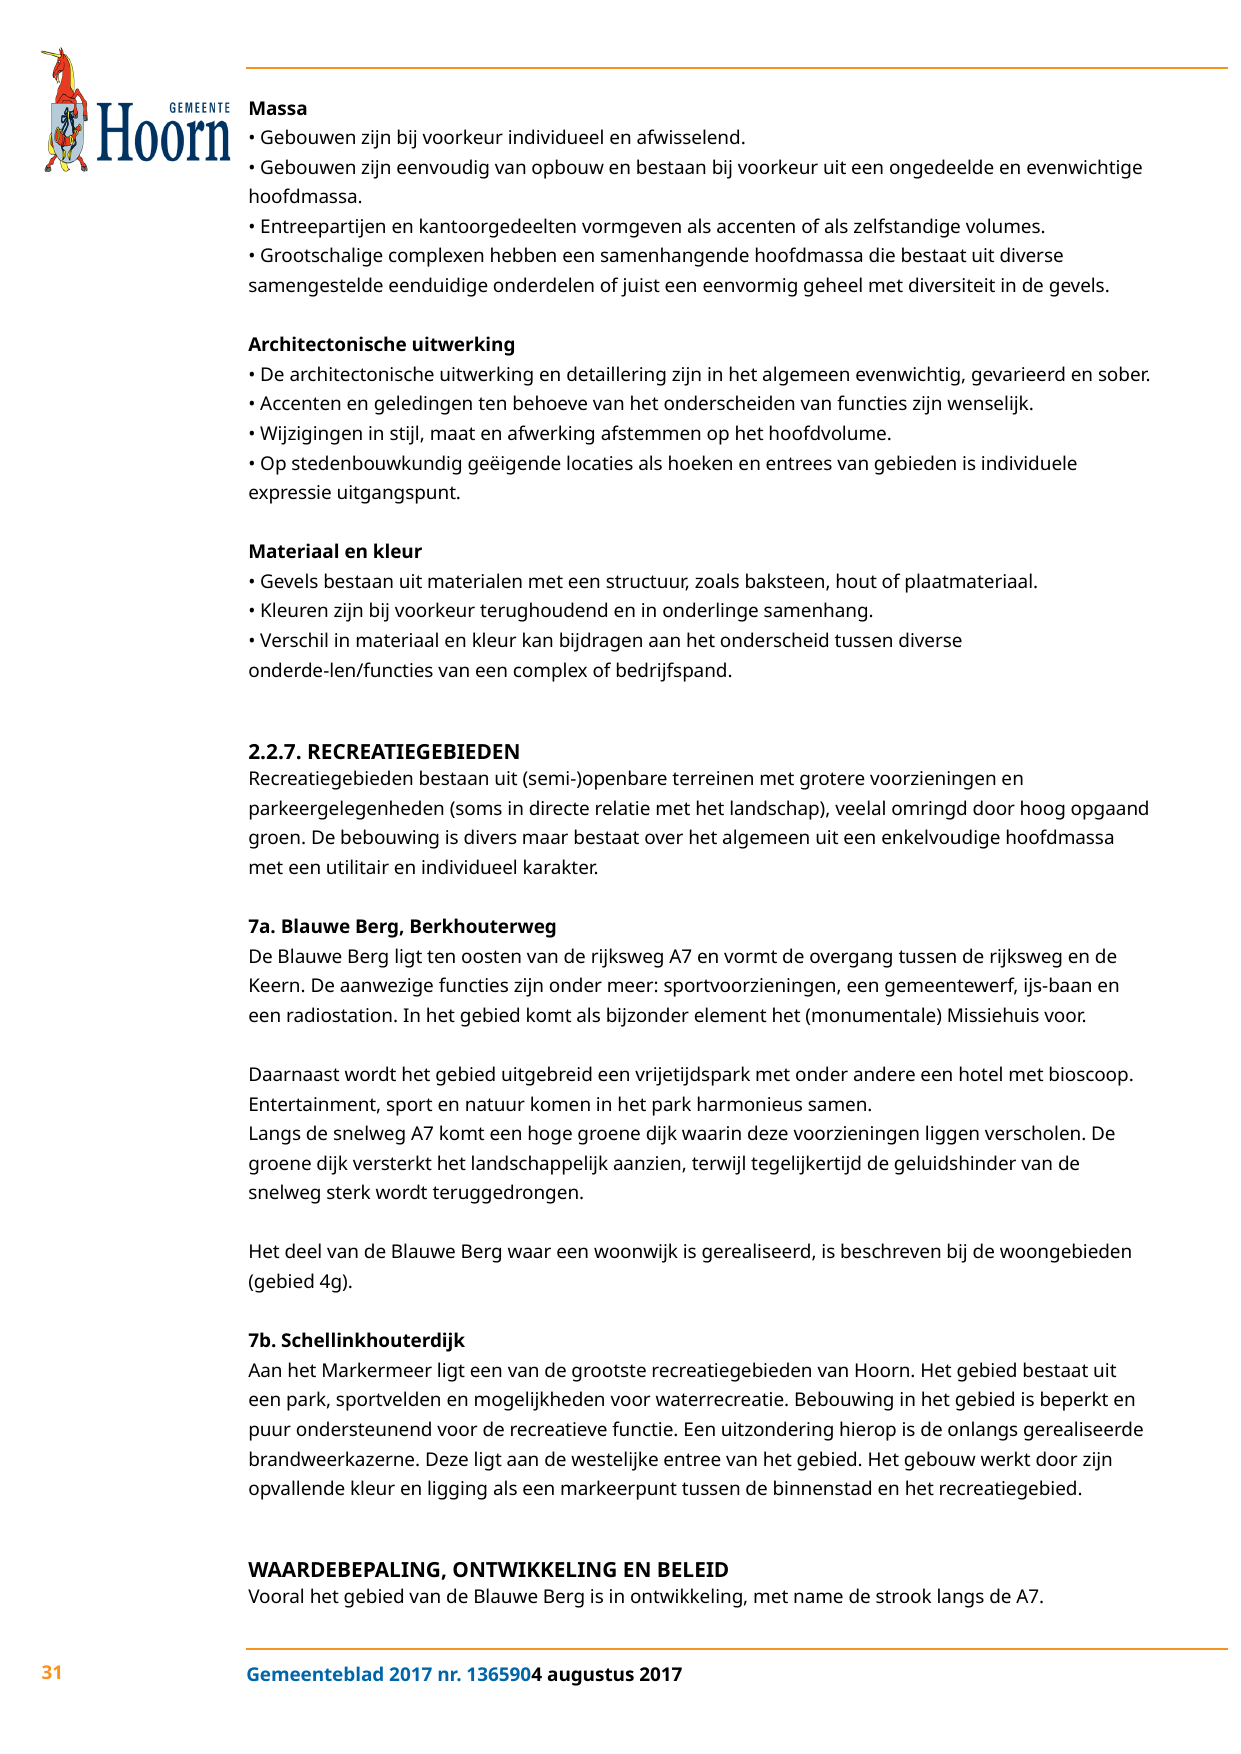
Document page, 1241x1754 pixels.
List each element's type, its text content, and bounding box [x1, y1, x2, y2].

text Massa [248, 95, 1152, 121]
text 7a. Blauwe Berg, Berkhouterweg [248, 913, 1152, 939]
text • Entreepartijen en kantoorgedeelten vormgeven als accenten of als zelfstandige volumes. [248, 213, 1152, 239]
text • Verschil in materiaal en kleur kan bijdragen aan het onderscheid tussen diverse onderde-len/functies van een complex of bedrijfspand. [248, 627, 1152, 683]
text Daarnaast wordt het gebied uitgebreid een vrijetijdspark met onder andere een hotel met bioscoop. Entertainment, sport en natuur komen in het park harmonieus samen. [248, 1061, 1152, 1116]
text • Wijzigingen in stijl, maat en afwerking afstemmen op het hoofdvolume. [248, 420, 1152, 446]
text Recreatiegebieden bestaan uit (semi-)openbare terreinen met grotere voorzieningen en parkeergelegenheden (soms in directe relatie met het landschap), veelal omringd door hoog opgaand groen. De bebouwing is divers maar bestaat over het algemeen uit een enkelvoudige hoofdmassa met een utilitair en individueel karakter. [248, 765, 1152, 880]
text • Gebouwen zijn bij voorkeur individueel en afwisselend. [248, 124, 1152, 150]
text • De architectonische uitwerking en detaillering zijn in het algemeen evenwichtig, gevarieerd en sober. [248, 361, 1152, 387]
text Materiaal en kleur [248, 538, 1152, 564]
text • Op stedenbouwkundig geëigende locaties als hoeken en entrees van gebieden is individuele expressie uitgangspunt. [248, 450, 1152, 505]
text Vooral het gebied van de Blauwe Berg is in ontwikkeling, met name de strook langs de A7. [248, 1584, 1152, 1609]
text Het deel van de Blauwe Berg waar een woonwijk is gerealiseerd, is beschreven bij de woongebieden (gebied 4g). [248, 1239, 1152, 1294]
text Langs de snelweg A7 komt een hoge groene dijk waarin deze voorzieningen liggen verscholen. De groene dijk versterkt het landschappelijk aanzien, terwijl tegelijkertijd de geluidshinder van de snelweg sterk wordt teruggedrongen. [248, 1120, 1152, 1205]
text Aan het Markermeer ligt een van de grootste recreatiegebieden van Hoorn. Het gebied bestaat uit een park, sportvelden en mogelijkheden voor waterrecreatie. Bebouwing in het gebied is beperkt en puur ondersteunend voor de recreatieve functie. Een uitzondering hierop is de onlangs gerealiseerde brandweerkazerne. Deze ligt aan de westelijke entree van het gebied. Het gebouw werkt door zijn opvallende kleur en ligging als een markeerpunt tussen de binnenstad en het recreatiegebied. [248, 1357, 1152, 1501]
text De Blauwe Berg ligt ten oosten van de rijksweg A7 en vormt de overgang tussen de rijksweg en de Keern. De aanwezige functies zijn onder meer: sportvoorzieningen, een gemeentewerf, ijs-baan en een radiostation. In het gebied komt als bijzonder element het (monumentale) Missiehuis voor. [248, 943, 1152, 1028]
text 7b. Schellinkhouterdijk [248, 1327, 1152, 1353]
text WAARDEBEPALING, ONTWIKKELING EN BELEID [248, 1555, 1152, 1584]
text • Gevels bestaan uit materialen met een structuur, zoals baksteen, hout of plaatmateriaal. [248, 568, 1152, 594]
text • Gebouwen zijn eenvoudig van opbouw en bestaan bij voorkeur uit een ongedeelde en evenwichtige hoofdmassa. [248, 154, 1152, 209]
text Architectonische uitwerking [248, 331, 1152, 357]
text • Accenten en geledingen ten behoeve van het onderscheiden van functies zijn wenselijk. [248, 391, 1152, 416]
text • Kleuren zijn bij voorkeur terughoudend en in onderlinge samenhang. [248, 598, 1152, 623]
text 2.2.7. RECREATIEGEBIEDEN [248, 737, 1152, 765]
picture [41, 47, 231, 172]
text • Grootschalige complexen hebben een samenhangende hoofdmassa die bestaat uit diverse samengestelde eenduidige onderdelen of juist een eenvormig geheel met diversiteit in de gevels. [248, 243, 1152, 298]
